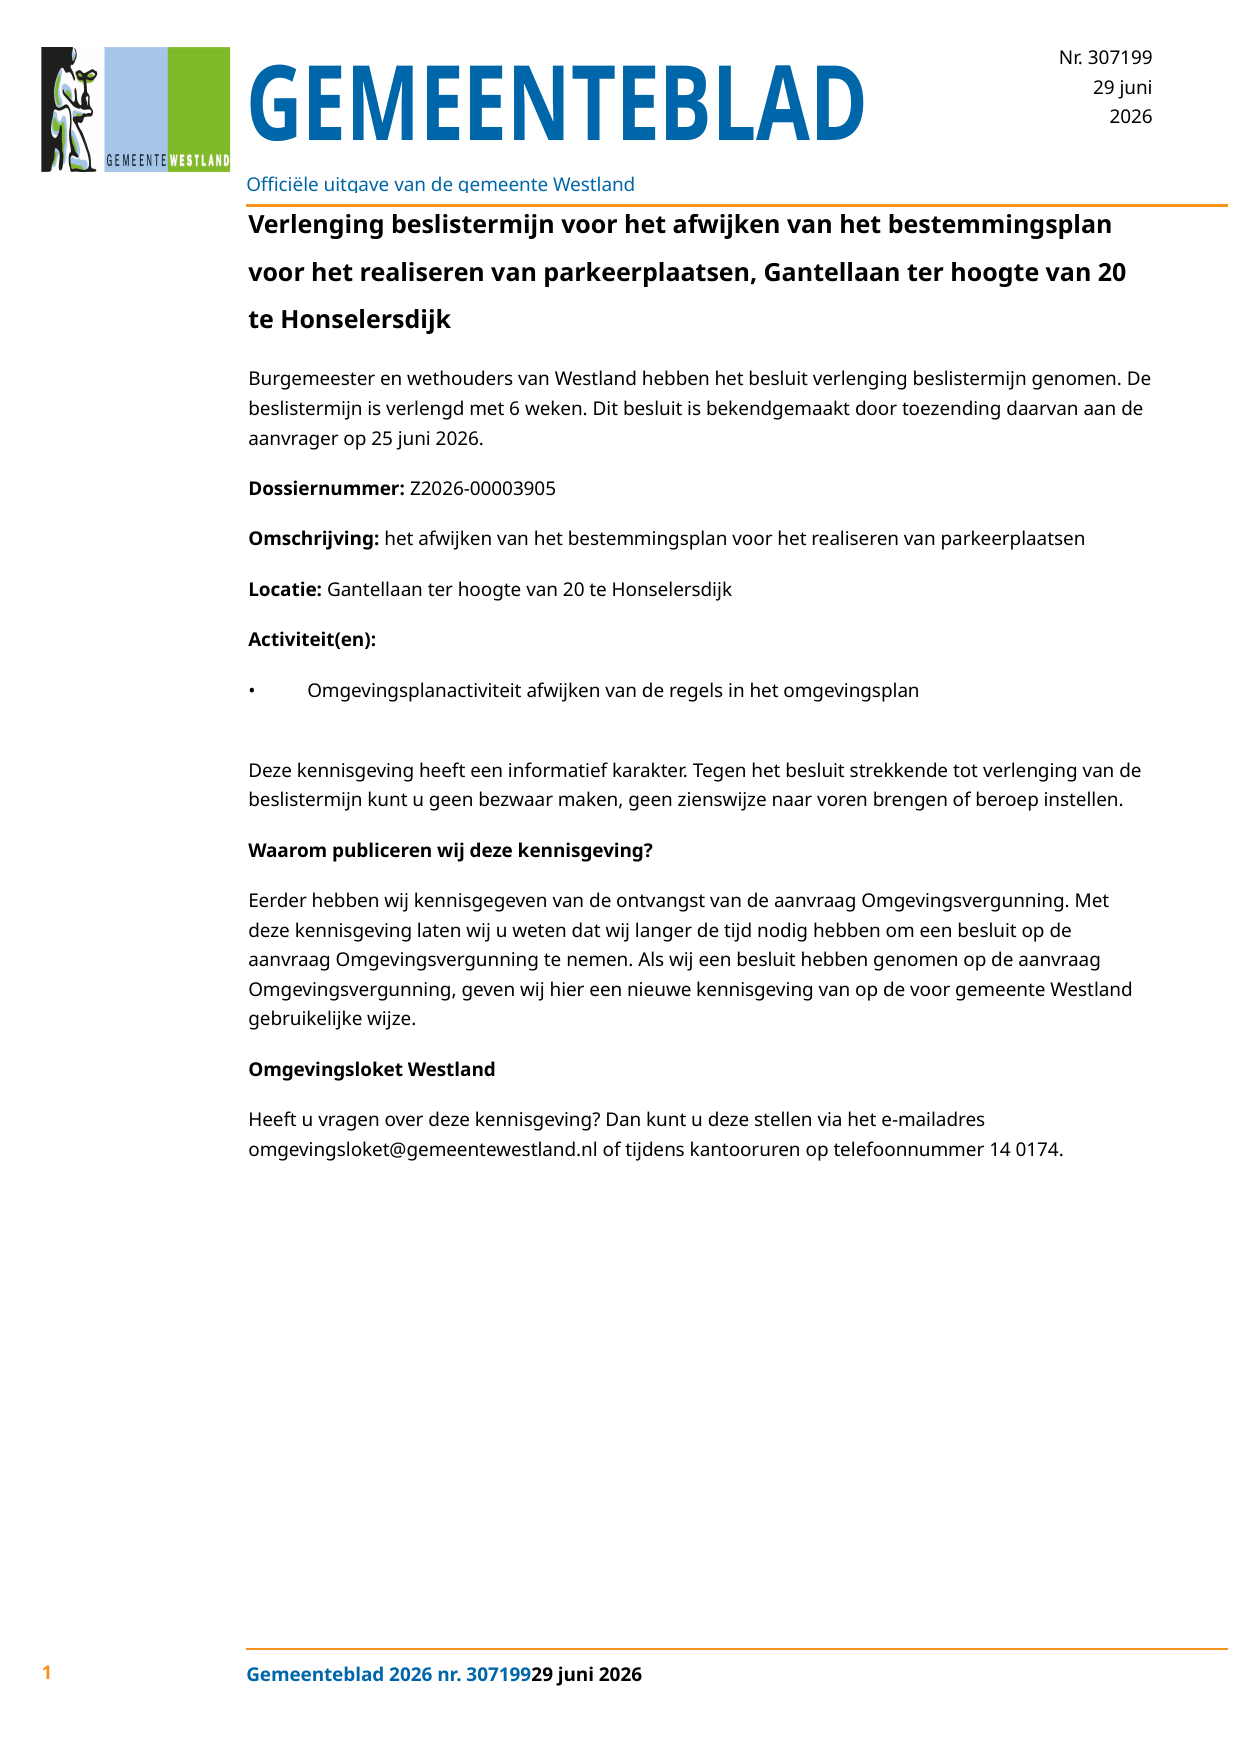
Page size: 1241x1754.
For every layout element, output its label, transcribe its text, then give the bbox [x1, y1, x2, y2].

text Omgevingsloket Westland [248, 1056, 1152, 1082]
text Deze kennisgeving heeft een informatief karakter. Tegen het besluit strekkende tot verlenging van de beslistermijn kunt u geen bezwaar maken, geen zienswijze naar voren brengen of beroep instellen. [248, 757, 1152, 812]
text Burgemeester en wethouders van Westland hebben het besluit verlenging beslistermijn genomen. De beslistermijn is verlengd met 6 weken. Dit besluit is bekendgemaakt door toezending daarvan aan de aanvrager op 25 juni 2026. [248, 366, 1152, 450]
text Locatie: Gantellaan ter hoogte van 20 te Honselersdijk [248, 576, 1152, 602]
text Eerder hebben wij kennisgegeven van de ontvangst van de aanvraag Omgevingsvergunning. Met deze kennisgeving laten wij u weten dat wij langer de tijd nodig hebben om een besluit op de aanvraag Omgevingsvergunning te nemen. Als wij een besluit hebben genomen op de aanvraag Omgevingsvergunning, geven wij hier een nieuwe kennisgeving van op de voor gemeente Westland gebruikelijke wijze. [248, 887, 1152, 1031]
list Omgevingsplanactiviteit afwijken van de regels in het omgevingsplan [248, 677, 1152, 702]
picture [41, 47, 231, 172]
text Verlenging beslistermijn voor het afwijken van het bestemmingsplan voor het realiseren van parkeerplaatsen, Gantellaan ter hoogte van 20 te Honselersdijk [248, 207, 1152, 336]
text Omschrijving: het afwijken van het bestemmingsplan voor het realiseren van parkeerplaatsen [248, 526, 1152, 551]
text Heeft u vragen over deze kennisgeving? Dan kunt u deze stellen via het e-mailadres omgevingsloket@gemeentewestland.nl of tijdens kantooruren op telefoonnummer 14 0174. [248, 1106, 1152, 1162]
text Activiteit(en): [248, 626, 1152, 652]
text Dossiernummer: Z2026-00003905 [248, 475, 1152, 501]
text Waarom publiceren wij deze kennisgeving? [248, 837, 1152, 862]
